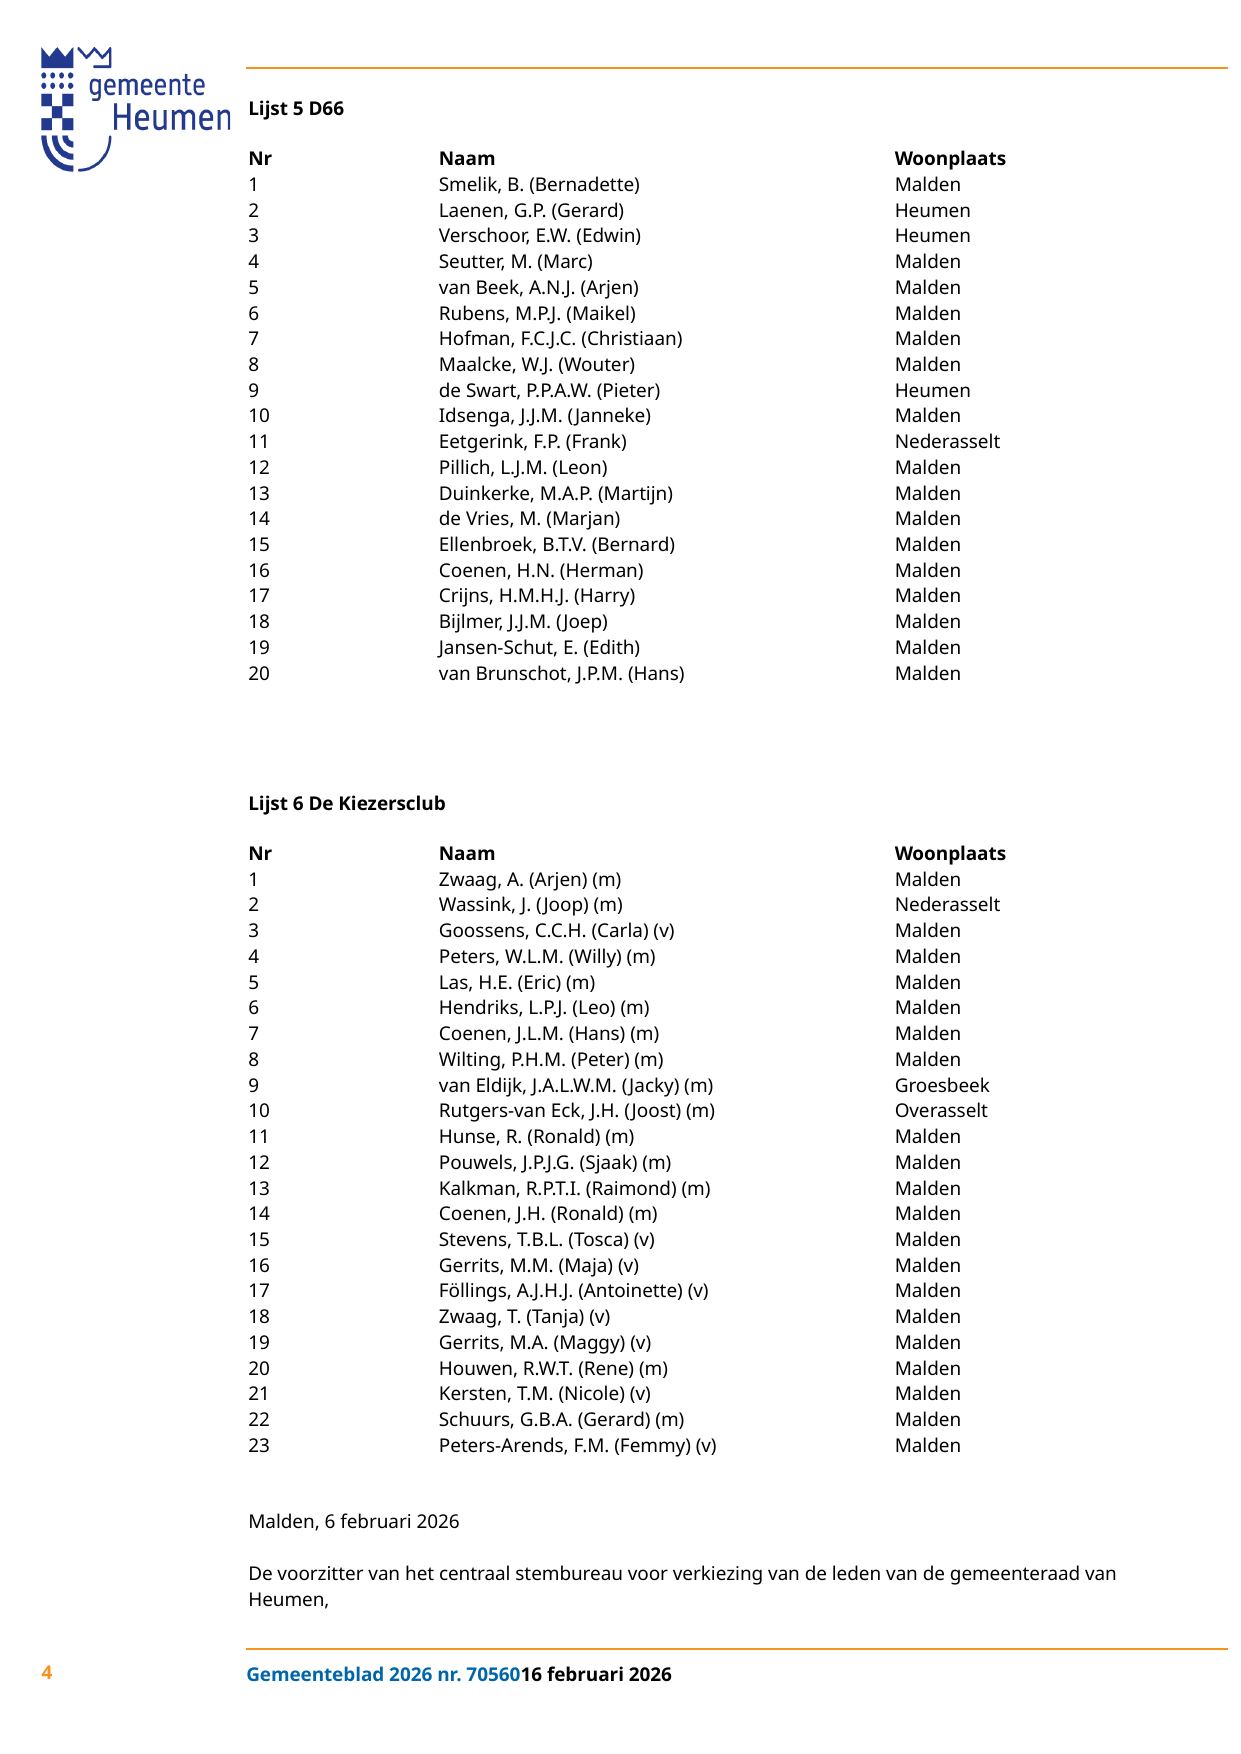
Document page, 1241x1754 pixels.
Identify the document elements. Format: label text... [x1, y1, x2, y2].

table_cell Kersten, T.M. (Nicole) (v) [439, 1381, 894, 1406]
table_cell 23 [248, 1432, 439, 1458]
table_cell 10 [248, 403, 439, 428]
table_cell van Eldijk, J.A.L.W.M. (Jacky) (m) [439, 1072, 894, 1097]
table_cell Malden [895, 634, 1152, 660]
table_cell Eetgerink, F.P. (Frank) [439, 428, 894, 454]
table_header Naam [439, 840, 894, 866]
table_cell Nederasselt [895, 892, 1152, 917]
table_cell 17 [248, 583, 439, 608]
table_cell Malden [895, 1406, 1152, 1432]
table_cell 3 [248, 223, 439, 248]
table_cell Malden [895, 1355, 1152, 1381]
table_cell 21 [248, 1381, 439, 1406]
table_cell Maalcke, W.J. (Wouter) [439, 351, 894, 377]
table_cell Malden [895, 300, 1152, 325]
table_cell Ellenbroek, B.T.V. (Bernard) [439, 531, 894, 557]
table_cell Malden [895, 1149, 1152, 1175]
table_cell 13 [248, 1175, 439, 1200]
table_cell Malden [895, 454, 1152, 480]
text Malden, 6 februari 2026 [248, 1509, 1152, 1534]
table_cell 2 [248, 892, 439, 917]
table_cell Kalkman, R.P.T.I. (Raimond) (m) [439, 1175, 894, 1200]
table_cell 7 [248, 325, 439, 351]
table_cell Malden [895, 969, 1152, 994]
table_cell 6 [248, 300, 439, 325]
table_cell 11 [248, 1123, 439, 1149]
table_cell 5 [248, 274, 439, 300]
table_cell Malden [895, 171, 1152, 197]
table_cell Gerrits, M.A. (Maggy) (v) [439, 1329, 894, 1355]
table_cell Las, H.E. (Eric) (m) [439, 969, 894, 994]
table_cell 16 [248, 557, 439, 583]
picture [41, 47, 231, 172]
table_cell Laenen, G.P. (Gerard) [439, 197, 894, 222]
table_cell 18 [248, 609, 439, 634]
table_cell 10 [248, 1098, 439, 1123]
table_cell van Beek, A.N.J. (Arjen) [439, 274, 894, 300]
table_cell Hofman, F.C.J.C. (Christiaan) [439, 325, 894, 351]
table_cell Malden [895, 866, 1152, 892]
table_cell Pillich, L.J.M. (Leon) [439, 454, 894, 480]
table_cell Malden [895, 1200, 1152, 1226]
table_cell Coenen, J.H. (Ronald) (m) [439, 1200, 894, 1226]
table_cell Malden [895, 918, 1152, 943]
table_cell Gerrits, M.M. (Maja) (v) [439, 1252, 894, 1278]
table_cell 12 [248, 454, 439, 480]
table_cell Rutgers-van Eck, J.H. (Joost) (m) [439, 1098, 894, 1123]
table_cell Rubens, M.P.J. (Maikel) [439, 300, 894, 325]
table_cell Malden [895, 995, 1152, 1020]
table_cell 11 [248, 428, 439, 454]
table_cell Wassink, J. (Joop) (m) [439, 892, 894, 917]
table_cell de Vries, M. (Marjan) [439, 506, 894, 531]
table_cell Föllings, A.J.H.J. (Antoinette) (v) [439, 1278, 894, 1303]
table_cell 2 [248, 197, 439, 222]
table_cell Goossens, C.C.H. (Carla) (v) [439, 918, 894, 943]
table_cell Malden [895, 403, 1152, 428]
text De voorzitter van het centraal stembureau voor verkiezing van de leden van de gemeenteraad van Heumen, [248, 1560, 1152, 1612]
table_cell 13 [248, 480, 439, 506]
table_cell Bijlmer, J.J.M. (Joep) [439, 609, 894, 634]
table_cell Verschoor, E.W. (Edwin) [439, 223, 894, 248]
table_cell Peters, W.L.M. (Willy) (m) [439, 943, 894, 969]
table_cell Smelik, B. (Bernadette) [439, 171, 894, 197]
table_cell 12 [248, 1149, 439, 1175]
table_cell 4 [248, 943, 439, 969]
table_cell 16 [248, 1252, 439, 1278]
table_cell Malden [895, 609, 1152, 634]
table_cell Malden [895, 557, 1152, 583]
table_cell Heumen [895, 377, 1152, 403]
table_cell Nederasselt [895, 428, 1152, 454]
table_cell Idsenga, J.J.M. (Janneke) [439, 403, 894, 428]
table_cell 8 [248, 351, 439, 377]
table_cell Malden [895, 274, 1152, 300]
table_cell Malden [895, 248, 1152, 274]
table_cell Zwaag, A. (Arjen) (m) [439, 866, 894, 892]
table_cell Malden [895, 1175, 1152, 1200]
text Lijst 5 D66 [248, 95, 1152, 121]
table_cell 1 [248, 866, 439, 892]
table_cell 7 [248, 1020, 439, 1046]
table_cell 19 [248, 634, 439, 660]
table_header Nr [248, 145, 439, 171]
table_cell Overasselt [895, 1098, 1152, 1123]
table_cell 18 [248, 1303, 439, 1329]
table_header Nr [248, 840, 439, 866]
table_cell Malden [895, 1020, 1152, 1046]
table_cell 1 [248, 171, 439, 197]
table_cell Crijns, H.M.H.J. (Harry) [439, 583, 894, 608]
table_cell Malden [895, 506, 1152, 531]
table_cell 22 [248, 1406, 439, 1432]
table_cell Heumen [895, 197, 1152, 222]
table_cell Malden [895, 1329, 1152, 1355]
table_cell Malden [895, 1226, 1152, 1252]
table_cell 4 [248, 248, 439, 274]
table_cell Malden [895, 1278, 1152, 1303]
table_header Woonplaats [895, 145, 1152, 171]
table_cell Peters-Arends, F.M. (Femmy) (v) [439, 1432, 894, 1458]
table_cell Zwaag, T. (Tanja) (v) [439, 1303, 894, 1329]
table_cell de Swart, P.P.A.W. (Pieter) [439, 377, 894, 403]
table_cell Duinkerke, M.A.P. (Martijn) [439, 480, 894, 506]
table_cell 8 [248, 1046, 439, 1072]
table_cell Malden [895, 325, 1152, 351]
table_header Woonplaats [895, 840, 1152, 866]
table_cell 15 [248, 531, 439, 557]
table_cell Stevens, T.B.L. (Tosca) (v) [439, 1226, 894, 1252]
table_cell Heumen [895, 223, 1152, 248]
table_cell Malden [895, 531, 1152, 557]
table_cell 5 [248, 969, 439, 994]
table_cell 9 [248, 377, 439, 403]
table_cell 15 [248, 1226, 439, 1252]
table_cell Malden [895, 1046, 1152, 1072]
table_cell 14 [248, 506, 439, 531]
table_cell 6 [248, 995, 439, 1020]
table_cell Jansen-Schut, E. (Edith) [439, 634, 894, 660]
table_cell 3 [248, 918, 439, 943]
table_cell Malden [895, 1123, 1152, 1149]
table_cell 14 [248, 1200, 439, 1226]
table_cell 17 [248, 1278, 439, 1303]
table_cell Malden [895, 480, 1152, 506]
table_cell van Brunschot, J.P.M. (Hans) [439, 660, 894, 686]
table_cell Pouwels, J.P.J.G. (Sjaak) (m) [439, 1149, 894, 1175]
table_cell 9 [248, 1072, 439, 1097]
table_cell Groesbeek [895, 1072, 1152, 1097]
table_cell Houwen, R.W.T. (Rene) (m) [439, 1355, 894, 1381]
table_cell Malden [895, 1252, 1152, 1278]
table_cell 20 [248, 1355, 439, 1381]
table_cell Malden [895, 1432, 1152, 1458]
table_cell Schuurs, G.B.A. (Gerard) (m) [439, 1406, 894, 1432]
text Lijst 6 De Kiezersclub [248, 790, 1152, 815]
table_cell 20 [248, 660, 439, 686]
table_cell Malden [895, 1381, 1152, 1406]
table_cell Coenen, H.N. (Herman) [439, 557, 894, 583]
table_cell Malden [895, 660, 1152, 686]
table_cell Hunse, R. (Ronald) (m) [439, 1123, 894, 1149]
table_cell Coenen, J.L.M. (Hans) (m) [439, 1020, 894, 1046]
table_cell Seutter, M. (Marc) [439, 248, 894, 274]
table_cell Malden [895, 1303, 1152, 1329]
table_cell Wilting, P.H.M. (Peter) (m) [439, 1046, 894, 1072]
table_cell Malden [895, 943, 1152, 969]
table_cell Malden [895, 583, 1152, 608]
table_header Naam [439, 145, 894, 171]
table_cell 19 [248, 1329, 439, 1355]
table_cell Malden [895, 351, 1152, 377]
table_cell Hendriks, L.P.J. (Leo) (m) [439, 995, 894, 1020]
